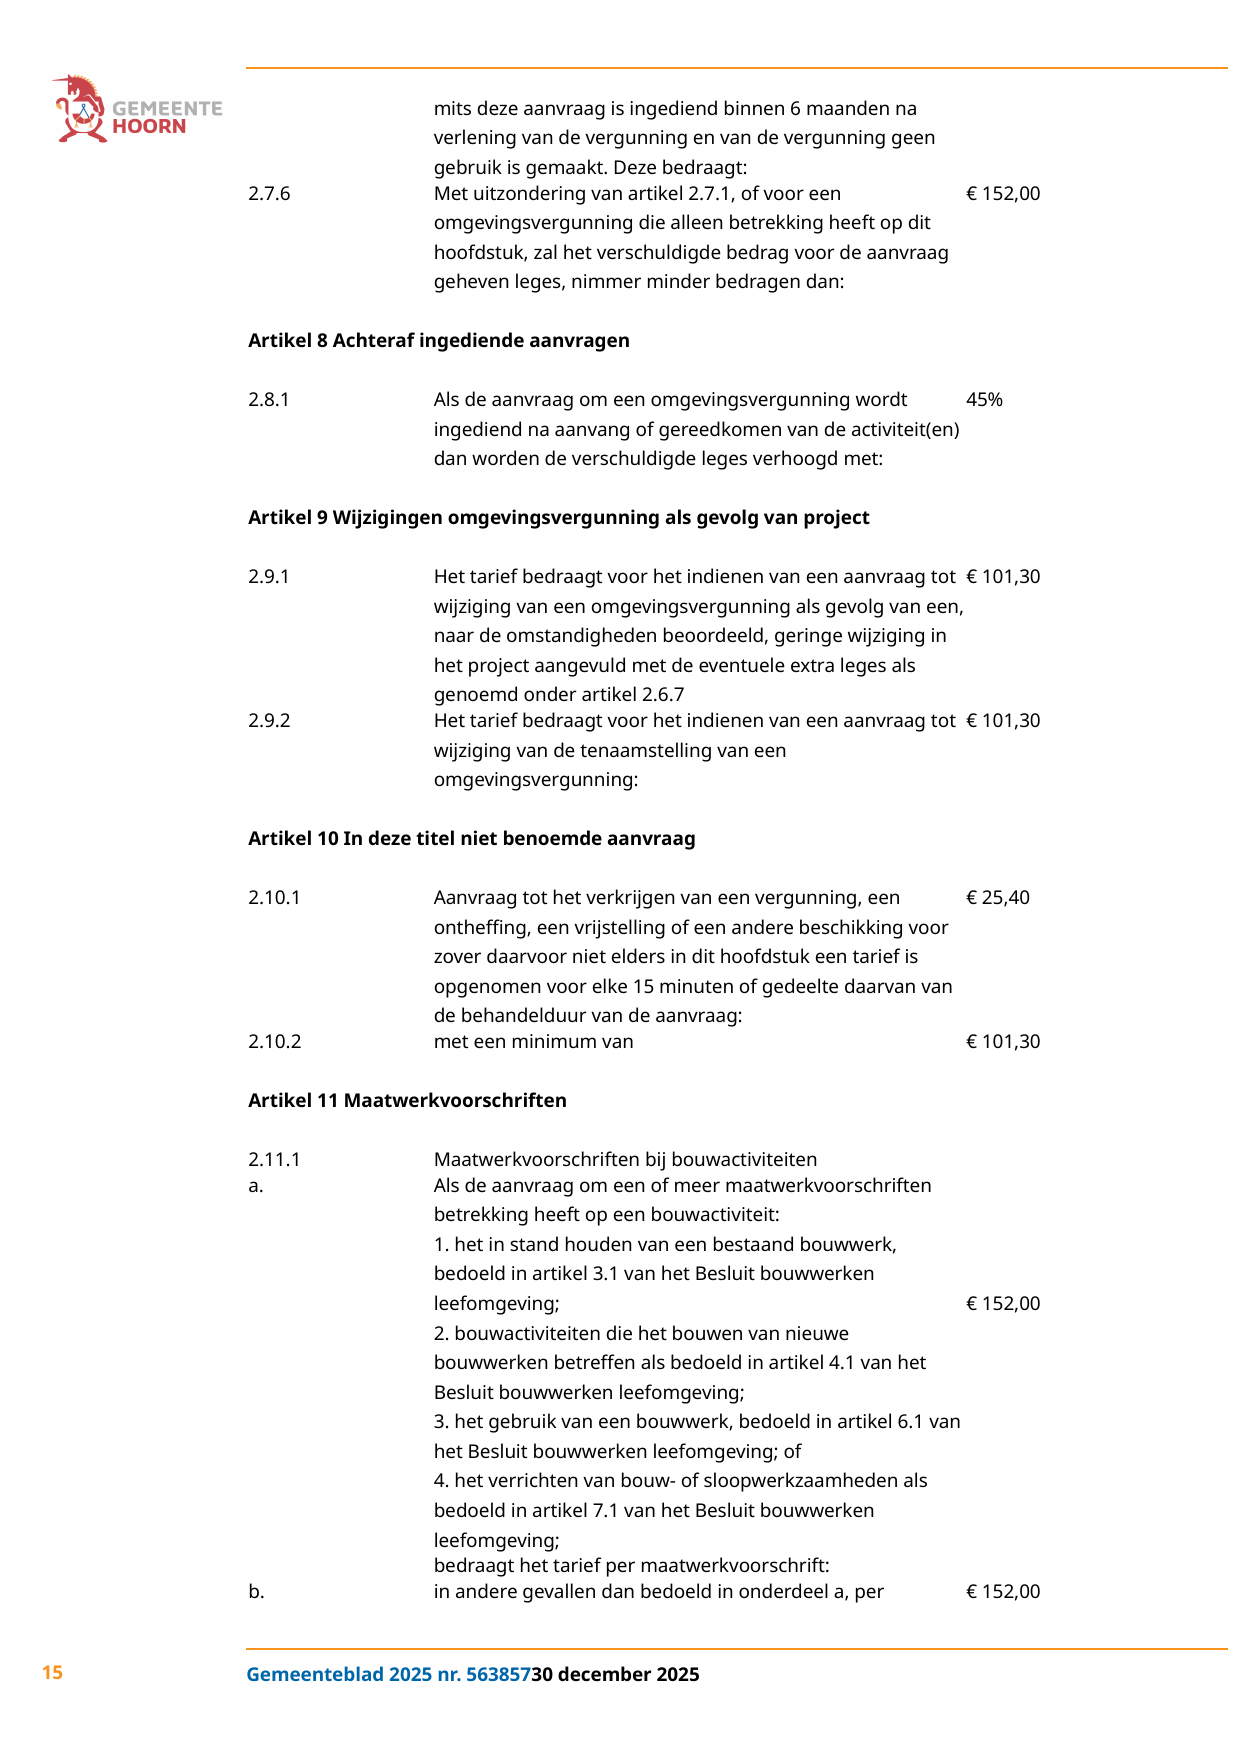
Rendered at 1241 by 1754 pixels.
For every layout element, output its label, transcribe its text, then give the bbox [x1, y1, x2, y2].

table_cell 2.9.2 [248, 707, 433, 792]
table_cell a. [248, 1172, 433, 1553]
picture [41, 47, 231, 172]
table_cell mits deze aanvraag is ingediend binnen 6 maanden na verlening van de vergunning en van de vergunning geen gebruik is gemaakt. Deze bedraagt: [434, 95, 966, 180]
table_cell bedraagt het tarief per maatwerkvoorschrift: [434, 1553, 966, 1578]
table_cell [248, 1553, 433, 1578]
table_cell € 152,00 [966, 1578, 1152, 1604]
table_cell € 152,00 [966, 180, 1152, 294]
table_cell Met uitzondering van artikel 2.7.1, of voor een omgevingsvergunning die alleen betrekking heeft op dit hoofdstuk, zal het verschuldigde bedrag voor de aanvraag geheven leges, nimmer minder bedragen dan: [434, 180, 966, 294]
table_cell 2.7.6 [248, 180, 433, 294]
table_header 2.11.1 [248, 1146, 433, 1172]
table_cell [966, 95, 1152, 180]
table_header Aanvraag tot het verkrijgen van een vergunning, een ontheffing, een vrijstelling of een andere beschikking voor zover daarvoor niet elders in dit hoofdstuk een tarief is opgenomen voor elke 15 minuten of gedeelte daarvan van de behandelduur van de aanvraag: [434, 884, 966, 1028]
text Artikel 9 Wijzigingen omgevingsvergunning als gevolg van project [248, 504, 1152, 530]
table_header [966, 1146, 1152, 1172]
text Artikel 8 Achteraf ingediende aanvragen [248, 327, 1152, 353]
table_header 2.8.1 [248, 386, 433, 471]
table_cell met een minimum van [434, 1028, 966, 1054]
table_header Maatwerkvoorschriften bij bouwactiviteiten [434, 1146, 966, 1172]
table_cell € 152,00 [966, 1172, 1152, 1553]
table_cell Het tarief bedraagt voor het indienen van een aanvraag tot wijziging van de tenaamstelling van een omgevingsvergunning: [434, 707, 966, 792]
table_header Het tarief bedraagt voor het indienen van een aanvraag tot wijziging van een omgevingsvergunning als gevolg van een, naar de omstandigheden beoordeeld, geringe wijziging in het project aangevuld met de eventuele extra leges als genoemd onder artikel 2.6.7 [434, 563, 966, 707]
table_cell € 101,30 [966, 1028, 1152, 1054]
table_cell b. [248, 1578, 433, 1604]
table_cell € 101,30 [966, 707, 1152, 792]
table_header € 101,30 [966, 563, 1152, 707]
text Artikel 11 Maatwerkvoorschriften [248, 1087, 1152, 1113]
text Artikel 10 In deze titel niet benoemde aanvraag [248, 825, 1152, 851]
table_cell Als de aanvraag om een of meer maatwerkvoorschriften betrekking heeft op een bouwactiviteit: 1. het in stand houden van een bestaand bouwwerk, bedoeld in artikel 3.1 van het Besluit bouwwerken leefomgeving; 2. bouwactiviteiten die het bouwen van nieuwe bouwwerken betreffen als bedoeld in artikel 4.1 van het Besluit bouwwerken leefomgeving; 3. het gebruik van een bouwwerk, bedoeld in artikel 6.1 van het Besluit bouwwerken leefomgeving; of 4. het verrichten van bouw- of sloopwerkzaamheden als bedoeld in artikel 7.1 van het Besluit bouwwerken leefomgeving; [434, 1172, 966, 1553]
table_cell [248, 95, 433, 180]
table_cell in andere gevallen dan bedoeld in onderdeel a, per [434, 1578, 966, 1604]
table_header 2.10.1 [248, 884, 433, 1028]
table_cell 2.10.2 [248, 1028, 433, 1054]
table_header 45% [966, 386, 1152, 471]
table_header € 25,40 [966, 884, 1152, 1028]
table_header 2.9.1 [248, 563, 433, 707]
table_header Als de aanvraag om een omgevingsvergunning wordt ingediend na aanvang of gereedkomen van de activiteit(en) dan worden de verschuldigde leges verhoogd met: [434, 386, 966, 471]
table_cell [966, 1553, 1152, 1578]
